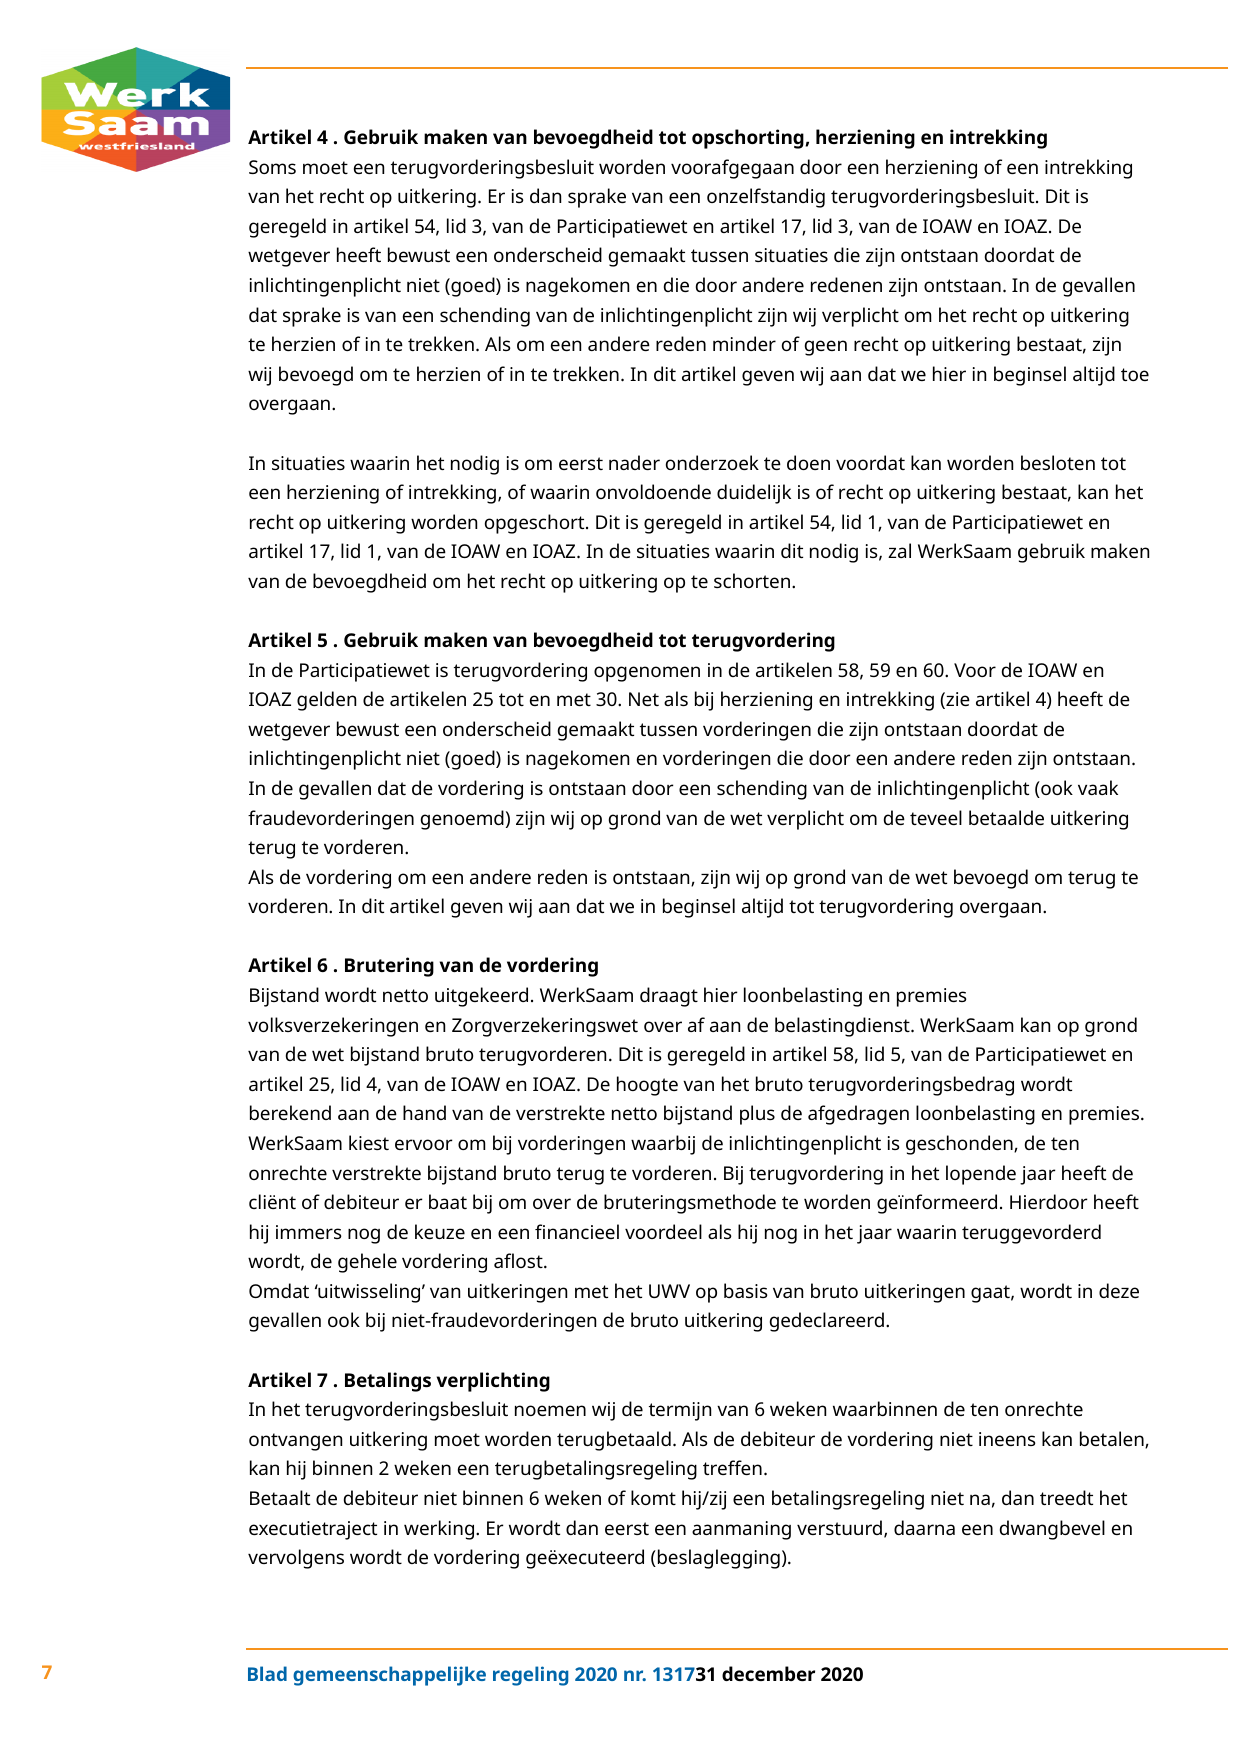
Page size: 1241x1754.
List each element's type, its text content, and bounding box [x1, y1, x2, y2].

text Artikel 5 . Gebruik maken van bevoegdheid tot terugvordering [248, 627, 1152, 653]
text Als de vordering om een andere reden is ontstaan, zijn wij op grond van de wet bevoegd om terug te vorderen. In dit artikel geven wij aan dat we in beginsel altijd tot terugvordering overgaan. [248, 864, 1152, 919]
text In de Participatiewet is terugvordering opgenomen in de artikelen 58, 59 en 60. Voor de IOAW en IOAZ gelden de artikelen 25 tot en met 30. Net als bij herziening en intrekking (zie artikel 4) heeft de wetgever bewust een onderscheid gemaakt tussen vorderingen die zijn ontstaan doordat de inlichtingenplicht niet (goed) is nagekomen en vorderingen die door een andere reden zijn ontstaan. In de gevallen dat de vordering is ontstaan door een schending van de inlichtingenplicht (ook vaak fraudevorderingen genoemd) zijn wij op grond van de wet verplicht om de teveel betaalde uitkering terug te vorderen. [248, 657, 1152, 860]
text Omdat ‘uitwisseling’ van uitkeringen met het UWV op basis van bruto uitkeringen gaat, wordt in deze gevallen ook bij niet-fraudevorderingen de bruto uitkering gedeclareerd. [248, 1278, 1152, 1333]
text volksverzekeringen en Zorgverzekeringswet over af aan de belastingdienst. WerkSaam kan op grond van de wet bijstand bruto terugvorderen. Dit is geregeld in artikel 58, lid 5, van de Participatiewet en artikel 25, lid 4, van de IOAW en IOAZ. De hoogte van het bruto terugvorderingsbedrag wordt berekend aan de hand van de verstrekte netto bijstand plus de afgedragen loonbelasting en premies. WerkSaam kiest ervoor om bij vorderingen waarbij de inlichtingenplicht is geschonden, de ten onrechte verstrekte bijstand bruto terug te vorderen. Bij terugvordering in het lopende jaar heeft de cliënt of debiteur er baat bij om over de bruteringsmethode te worden geïnformeerd. Hierdoor heeft hij immers nog de keuze en een financieel voordeel als hij nog in het jaar waarin teruggevorderd wordt, de gehele vordering aflost. [248, 1012, 1152, 1274]
text Betaalt de debiteur niet binnen 6 weken of komt hij/zij een betalingsregeling niet na, dan treedt het executietraject in werking. Er wordt dan eerst een aanmaning verstuurd, daarna een dwangbevel en vervolgens wordt de vordering geëxecuteerd (beslaglegging). [248, 1485, 1152, 1570]
text Artikel 4 . Gebruik maken van bevoegdheid tot opschorting, herziening en intrekking [248, 124, 1152, 150]
picture [41, 47, 231, 172]
text In situaties waarin het nodig is om eerst nader onderzoek te doen voordat kan worden besloten tot een herziening of intrekking, of waarin onvoldoende duidelijk is of recht op uitkering bestaat, kan het recht op uitkering worden opgeschort. Dit is geregeld in artikel 54, lid 1, van de Participatiewet en artikel 17, lid 1, van de IOAW en IOAZ. In de situaties waarin dit nodig is, zal WerkSaam gebruik maken van de bevoegdheid om het recht op uitkering op te schorten. [248, 450, 1152, 594]
text Artikel 7 . Betalings verplichting [248, 1367, 1152, 1393]
text Soms moet een terugvorderingsbesluit worden voorafgegaan door een herziening of een intrekking van het recht op uitkering. Er is dan sprake van een onzelfstandig terugvorderingsbesluit. Dit is geregeld in artikel 54, lid 3, van de Participatiewet en artikel 17, lid 3, van de IOAW en IOAZ. De wetgever heeft bewust een onderscheid gemaakt tussen situaties die zijn ontstaan doordat de inlichtingenplicht niet (goed) is nagekomen en die door andere redenen zijn ontstaan. In de gevallen dat sprake is van een schending van de inlichtingenplicht zijn wij verplicht om het recht op uitkering te herzien of in te trekken. Als om een andere reden minder of geen recht op uitkering bestaat, zijn wij bevoegd om te herzien of in te trekken. In dit artikel geven wij aan dat we hier in beginsel altijd toe overgaan. [248, 154, 1152, 416]
text Artikel 6 . Brutering van de vordering [248, 953, 1152, 978]
text Bijstand wordt netto uitgekeerd. WerkSaam draagt hier loonbelasting en premies [248, 982, 1152, 1008]
text In het terugvorderingsbesluit noemen wij de termijn van 6 weken waarbinnen de ten onrechte ontvangen uitkering moet worden terugbetaald. Als de debiteur de vordering niet ineens kan betalen, kan hij binnen 2 weken een terugbetalingsregeling treffen. [248, 1396, 1152, 1481]
